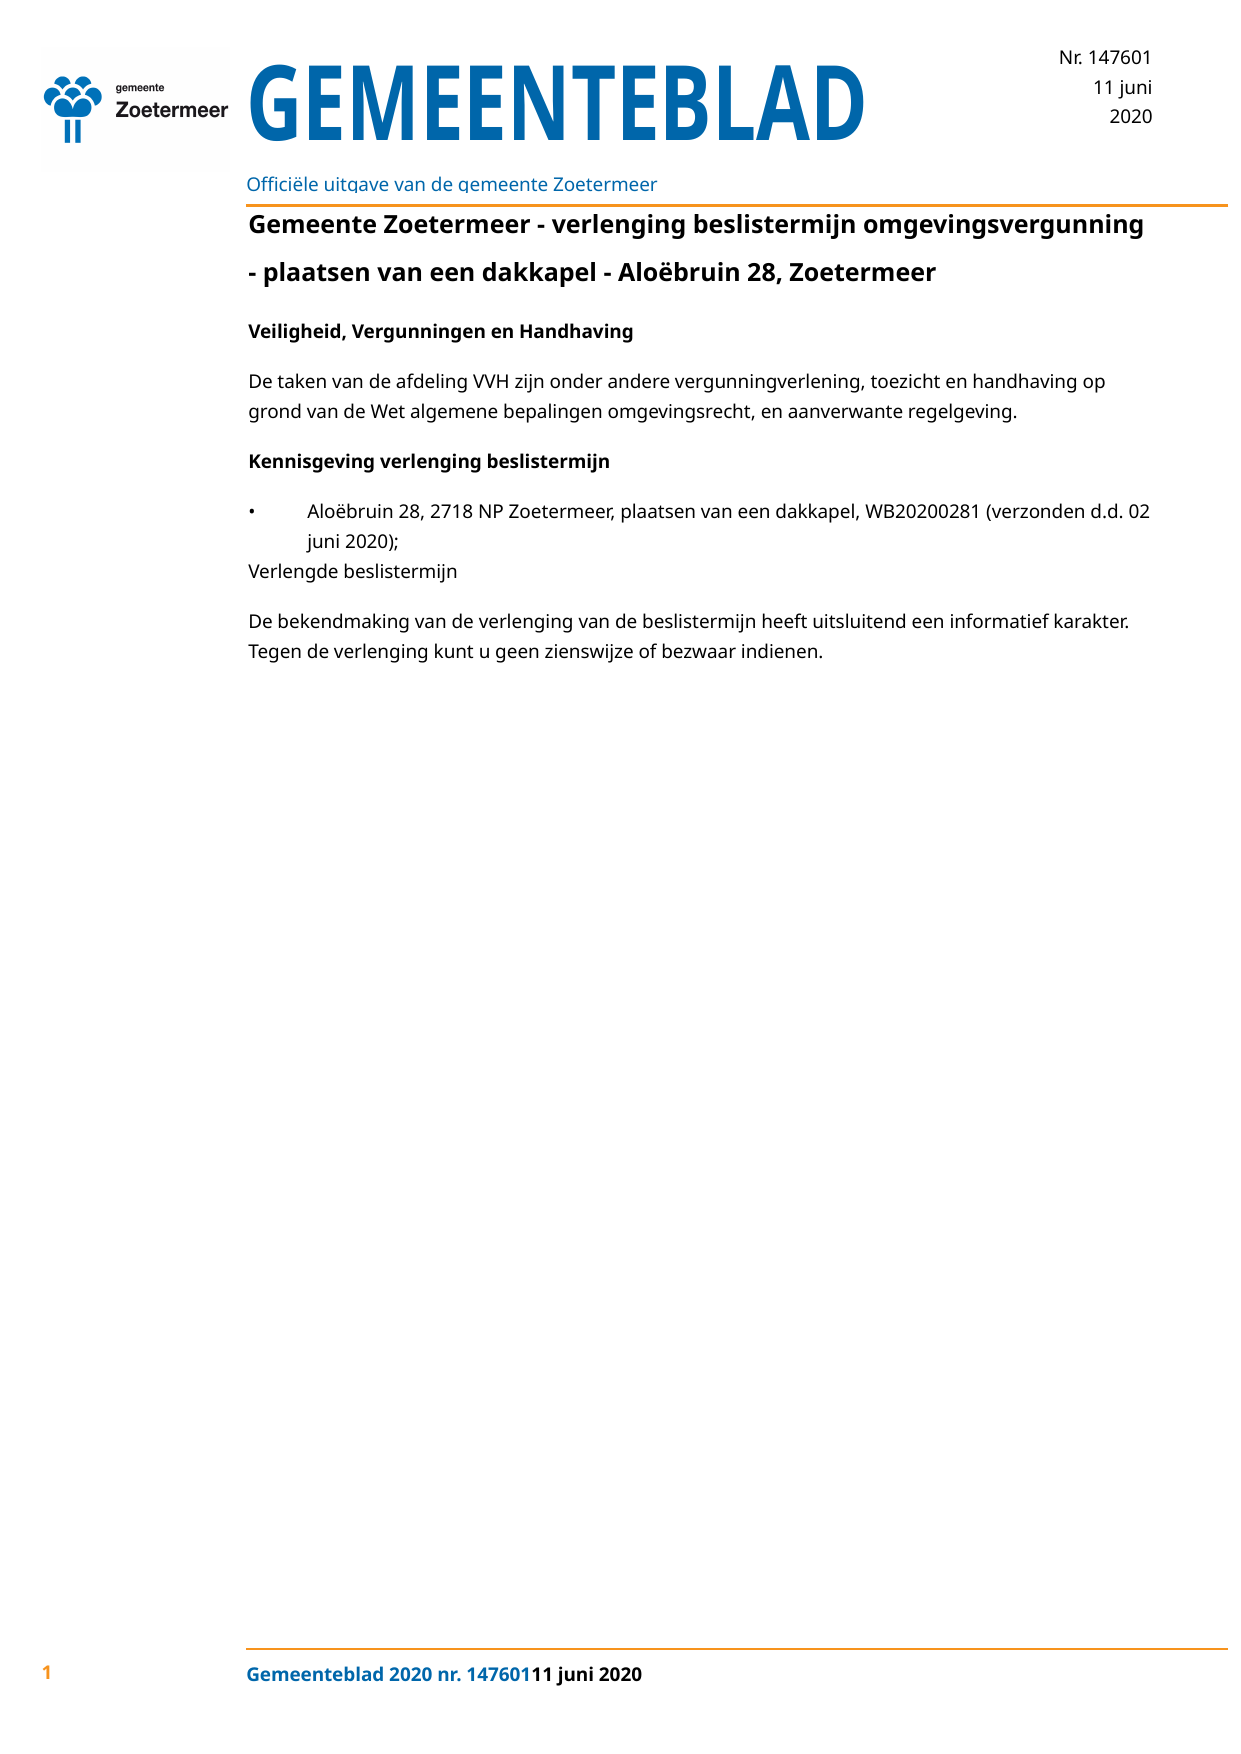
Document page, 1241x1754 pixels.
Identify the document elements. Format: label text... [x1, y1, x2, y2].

text De taken van de afdeling VVH zijn onder andere vergunningverlening, toezicht en handhaving op grond van de Wet algemene bepalingen omgevingsrecht, en aanverwante regelgeving. [248, 368, 1152, 424]
text Gemeente Zoetermeer - verlenging beslistermijn omgevingsvergunning - plaatsen van een dakkapel - Aloëbruin 28, Zoetermeer [248, 207, 1152, 288]
text Kennisgeving verlenging beslistermijn [248, 448, 1152, 474]
text Veiligheid, Vergunningen en Handhaving [248, 318, 1152, 344]
text Verlengde beslistermijn [248, 558, 1152, 584]
text De bekendmaking van de verlenging van de beslistermijn heeft uitsluitend een informatief karakter. Tegen de verlenging kunt u geen zienswijze of bezwaar indienen. [248, 608, 1152, 664]
picture [41, 47, 231, 172]
list Aloëbruin 28, 2718 NP Zoetermeer, plaatsen van een dakkapel, WB20200281 (verzonden d.d. 02 juni 2020); [248, 499, 1152, 554]
